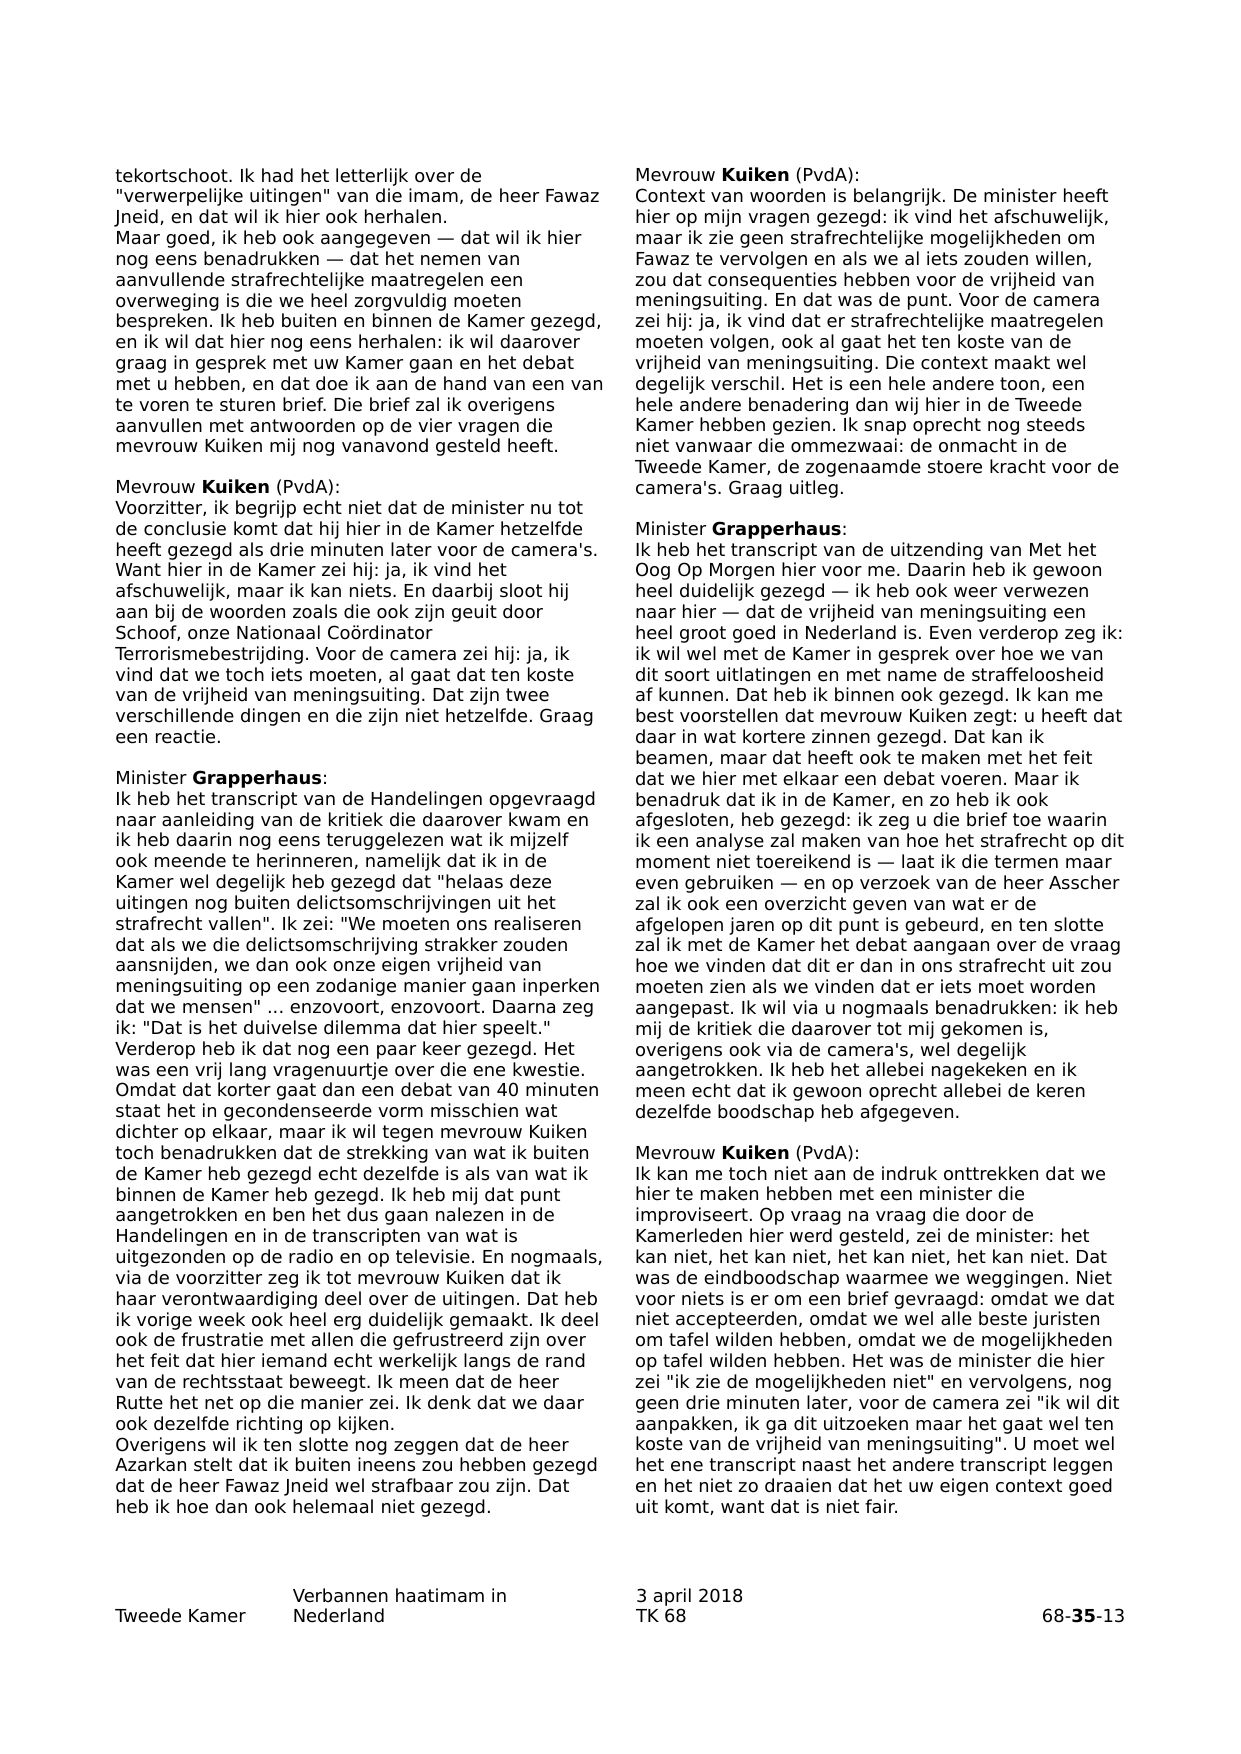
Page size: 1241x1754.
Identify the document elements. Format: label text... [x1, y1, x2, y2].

text Ik heb het transcript van de Handelingen opgevraagd naar aanleiding van de kritiek die daarover kwam en ik heb daarin nog eens teruggelezen wat ik mijzelf ook meende te herinneren, namelijk dat ik in de Kamer wel degelijk heb gezegd dat "helaas deze uitingen nog buiten delictsomschrijvingen uit het strafrecht vallen". Ik zei: "We moeten ons realiseren dat als we die delictsomschrijving strakker zouden aansnijden, we dan ook onze eigen vrijheid van meningsuiting op een zodanige manier gaan inperken dat we mensen" ... enzovoort, enzovoort. Daarna zeg ik: "Dat is het duivelse dilemma dat hier speelt." Verderop heb ik dat nog een paar keer gezegd. Het was een vrij lang vragenuurtje over die ene kwestie. Omdat dat korter gaat dan een debat van 40 minuten staat het in gecondenseerde vorm misschien wat dichter op elkaar, maar ik wil tegen mevrouw Kuiken toch benadrukken dat de strekking van wat ik buiten de Kamer heb gezegd echt dezelfde is als van wat ik binnen de Kamer heb gezegd. Ik heb mij dat punt aangetrokken en ben het dus gaan nalezen in de Handelingen en in de transcripten van wat is uitgezonden op de radio en op televisie. En nogmaals, via de voorzitter zeg ik tot mevrouw Kuiken dat ik haar verontwaardiging deel over de uitingen. Dat heb ik vorige week ook heel erg duidelijk gemaakt. Ik deel ook de frustratie met allen die gefrustreerd zijn over het feit dat hier iemand echt werkelijk langs de rand van de rechtsstaat beweegt. Ik meen dat de heer Rutte het net op die manier zei. Ik denk dat we daar ook dezelfde richting op kijken. [115, 788, 605, 1434]
text tekortschoot. Ik had het letterlijk over de "verwerpelijke uitingen" van die imam, de heer Fawaz Jneid, en dat wil ik hier ook herhalen. [115, 165, 605, 228]
text Minister Grapperhaus: [635, 518, 1125, 539]
text Maar goed, ik heb ook aangegeven — dat wil ik hier nog eens benadrukken — dat het nemen van aanvullende strafrechtelijke maatregelen een overweging is die we heel zorgvuldig moeten bespreken. Ik heb buiten en binnen de Kamer gezegd, en ik wil dat hier nog eens herhalen: ik wil daarover graag in gesprek met uw Kamer gaan en het debat met u hebben, en dat doe ik aan de hand van een van te voren te sturen brief. Die brief zal ik overigens aanvullen met antwoorden op de vier vragen die mevrouw Kuiken mij nog vanavond gesteld heeft. [115, 228, 605, 457]
text Mevrouw Kuiken (PvdA): [115, 477, 605, 498]
text Overigens wil ik ten slotte nog zeggen dat de heer Azarkan stelt dat ik buiten ineens zou hebben gezegd dat de heer Fawaz Jneid wel strafbaar zou zijn. Dat heb ik hoe dan ook helemaal niet gezegd. [115, 1434, 605, 1518]
text Context van woorden is belangrijk. De minister heeft hier op mijn vragen gezegd: ik vind het afschuwelijk, maar ik zie geen strafrechtelijke mogelijkheden om Fawaz te vervolgen en als we al iets zouden willen, zou dat consequenties hebben voor de vrijheid van meningsuiting. En dat was de punt. Voor de camera zei hij: ja, ik vind dat er strafrechtelijke maatregelen moeten volgen, ook al gaat het ten koste van de vrijheid van meningsuiting. Die context maakt wel degelijk verschil. Het is een hele andere toon, een hele andere benadering dan wij hier in de Tweede Kamer hebben gezien. Ik snap oprecht nog steeds niet vanwaar die ommezwaai: de onmacht in de Tweede Kamer, de zogenaamde stoere kracht voor de camera's. Graag uitleg. [635, 186, 1125, 498]
text Mevrouw Kuiken (PvdA): [635, 1143, 1125, 1163]
text Ik kan me toch niet aan de indruk onttrekken dat we hier te maken hebben met een minister die improviseert. Op vraag na vraag die door de Kamerleden hier werd gesteld, zei de minister: het kan niet, het kan niet, het kan niet, het kan niet. Dat was de eindboodschap waarmee we weggingen. Niet voor niets is er om een brief gevraagd: omdat we dat niet accepteerden, omdat we wel alle beste juristen om tafel wilden hebben, omdat we de mogelijkheden op tafel wilden hebben. Het was de minister die hier zei "ik zie de mogelijkheden niet" en vervolgens, nog geen drie minuten later, voor de camera zei "ik wil dit aanpakken, ik ga dit uitzoeken maar het gaat wel ten koste van de vrijheid van meningsuiting". U moet wel het ene transcript naast het andere transcript leggen en het niet zo draaien dat het uw eigen context goed uit komt, want dat is niet fair. [635, 1163, 1125, 1517]
text Mevrouw Kuiken (PvdA): [635, 165, 1125, 186]
text Voorzitter, ik begrijp echt niet dat de minister nu tot de conclusie komt dat hij hier in de Kamer hetzelfde heeft gezegd als drie minuten later voor de camera's. Want hier in de Kamer zei hij: ja, ik vind het afschuwelijk, maar ik kan niets. En daarbij sloot hij aan bij de woorden zoals die ook zijn geuit door Schoof, onze Nationaal Coördinator Terrorismebestrijding. Voor de camera zei hij: ja, ik vind dat we toch iets moeten, al gaat dat ten koste van de vrijheid van meningsuiting. Dat zijn twee verschillende dingen en die zijn niet hetzelfde. Graag een reactie. [115, 498, 605, 748]
text Ik heb het transcript van de uitzending van Met het Oog Op Morgen hier voor me. Daarin heb ik gewoon heel duidelijk gezegd — ik heb ook weer verwezen naar hier — dat de vrijheid van meningsuiting een heel groot goed in Nederland is. Even verderop zeg ik: ik wil wel met de Kamer in gesprek over hoe we van dit soort uitlatingen en met name de straffeloosheid af kunnen. Dat heb ik binnen ook gezegd. Ik kan me best voorstellen dat mevrouw Kuiken zegt: u heeft dat daar in wat kortere zinnen gezegd. Dat kan ik beamen, maar dat heeft ook te maken met het feit dat we hier met elkaar een debat voeren. Maar ik benadruk dat ik in de Kamer, en zo heb ik ook afgesloten, heb gezegd: ik zeg u die brief toe waarin ik een analyse zal maken van hoe het strafrecht op dit moment niet toereikend is — laat ik die termen maar even gebruiken — en op verzoek van de heer Asscher zal ik ook een overzicht geven van wat er de afgelopen jaren op dit punt is gebeurd, en ten slotte zal ik met de Kamer het debat aangaan over de vraag hoe we vinden dat dit er dan in ons strafrecht uit zou moeten zien als we vinden dat er iets moet worden aangepast. Ik wil via u nogmaals benadrukken: ik heb mij de kritiek die daarover tot mij gekomen is, overigens ook via de camera's, wel degelijk aangetrokken. Ik heb het allebei nagekeken en ik meen echt dat ik gewoon oprecht allebei de keren dezelfde boodschap heb afgegeven. [635, 539, 1125, 1123]
text Minister Grapperhaus: [115, 768, 605, 788]
